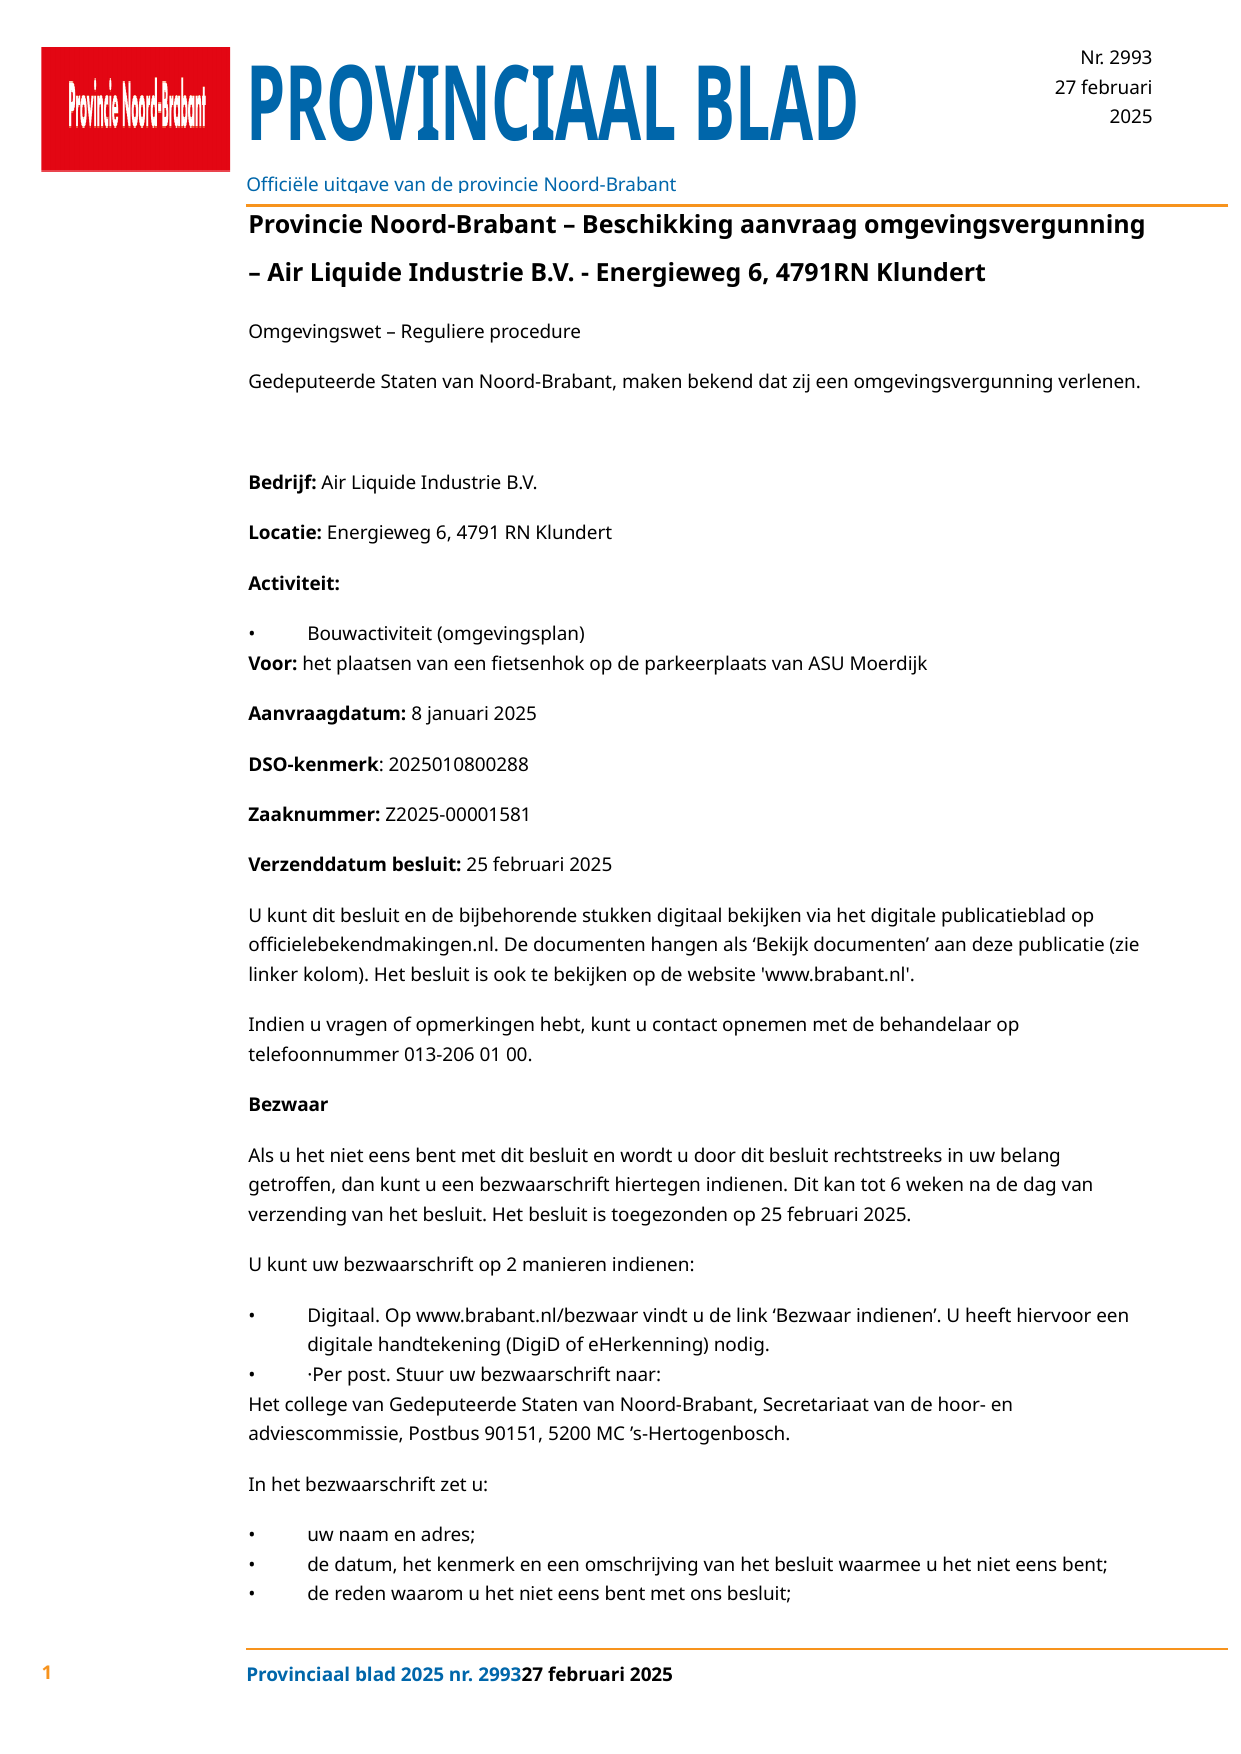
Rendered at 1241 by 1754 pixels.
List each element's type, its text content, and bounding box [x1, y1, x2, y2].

text Activiteit: [248, 570, 1152, 596]
text U kunt dit besluit en de bijbehorende stukken digitaal bekijken via het digitale publicatieblad op officielebekendmakingen.nl. De documenten hangen als ‘Bekijk documenten’ aan deze publicatie (zie linker kolom). Het besluit is ook te bekijken op de website 'www.brabant.nl'. [248, 902, 1152, 987]
text Indien u vragen of opmerkingen hebt, kunt u contact opnemen met de behandelaar op telefoonnummer 013-206 01 00. [248, 1012, 1152, 1067]
list Digitaal. Op www.brabant.nl/bezwaar vindt u de link ‘Bezwaar indienen’. U heeft hiervoor een digitale handtekening (DigiD of eHerkenning) nodig. [248, 1302, 1152, 1357]
text Locatie: Energieweg 6, 4791 RN Klundert [248, 519, 1152, 545]
list de datum, het kenmerk en een omschrijving van het besluit waarmee u het niet eens bent; [248, 1551, 1152, 1577]
text Aanvraagdatum: 8 januari 2025 [248, 700, 1152, 726]
text Gedeputeerde Staten van Noord-Brabant, maken bekend dat zij een omgevingsvergunning verlenen. [248, 368, 1152, 394]
picture [41, 47, 231, 172]
text Omgevingswet – Reguliere procedure [248, 318, 1152, 344]
text U kunt uw bezwaarschrift op 2 manieren indienen: [248, 1252, 1152, 1277]
list Bouwactiviteit (omgevingsplan) [248, 620, 1152, 646]
text DSO-kenmerk: 2025010800288 [248, 751, 1152, 777]
list uw naam en adres; [248, 1521, 1152, 1547]
text Zaaknummer: Z2025-00001581 [248, 801, 1152, 827]
text In het bezwaarschrift zet u: [248, 1471, 1152, 1497]
text Bezwaar [248, 1092, 1152, 1117]
text Voor: het plaatsen van een fietsenhok op de parkeerplaats van ASU Moerdijk [248, 650, 1152, 676]
text Bedrijf: Air Liquide Industrie B.V. [248, 469, 1152, 495]
list ·Per post. Stuur uw bezwaarschrift naar: [248, 1361, 1152, 1387]
text Provincie Noord-Brabant – Beschikking aanvraag omgevingsvergunning – Air Liquide Industrie B.V. - Energieweg 6, 4791RN Klundert [248, 207, 1152, 288]
text Het college van Gedeputeerde Staten van Noord-Brabant, Secretariaat van de hoor- en adviescommissie, Postbus 90151, 5200 MC ’s‑Hertogenbosch. [248, 1391, 1152, 1446]
list de reden waarom u het niet eens bent met ons besluit; [248, 1580, 1152, 1606]
text Als u het niet eens bent met dit besluit en wordt u door dit besluit rechtstreeks in uw belang getroffen, dan kunt u een bezwaarschrift hiertegen indienen. Dit kan tot 6 weken na de dag van verzending van het besluit. Het besluit is toegezonden op 25 februari 2025. [248, 1142, 1152, 1227]
text Verzenddatum besluit: 25 februari 2025 [248, 852, 1152, 877]
